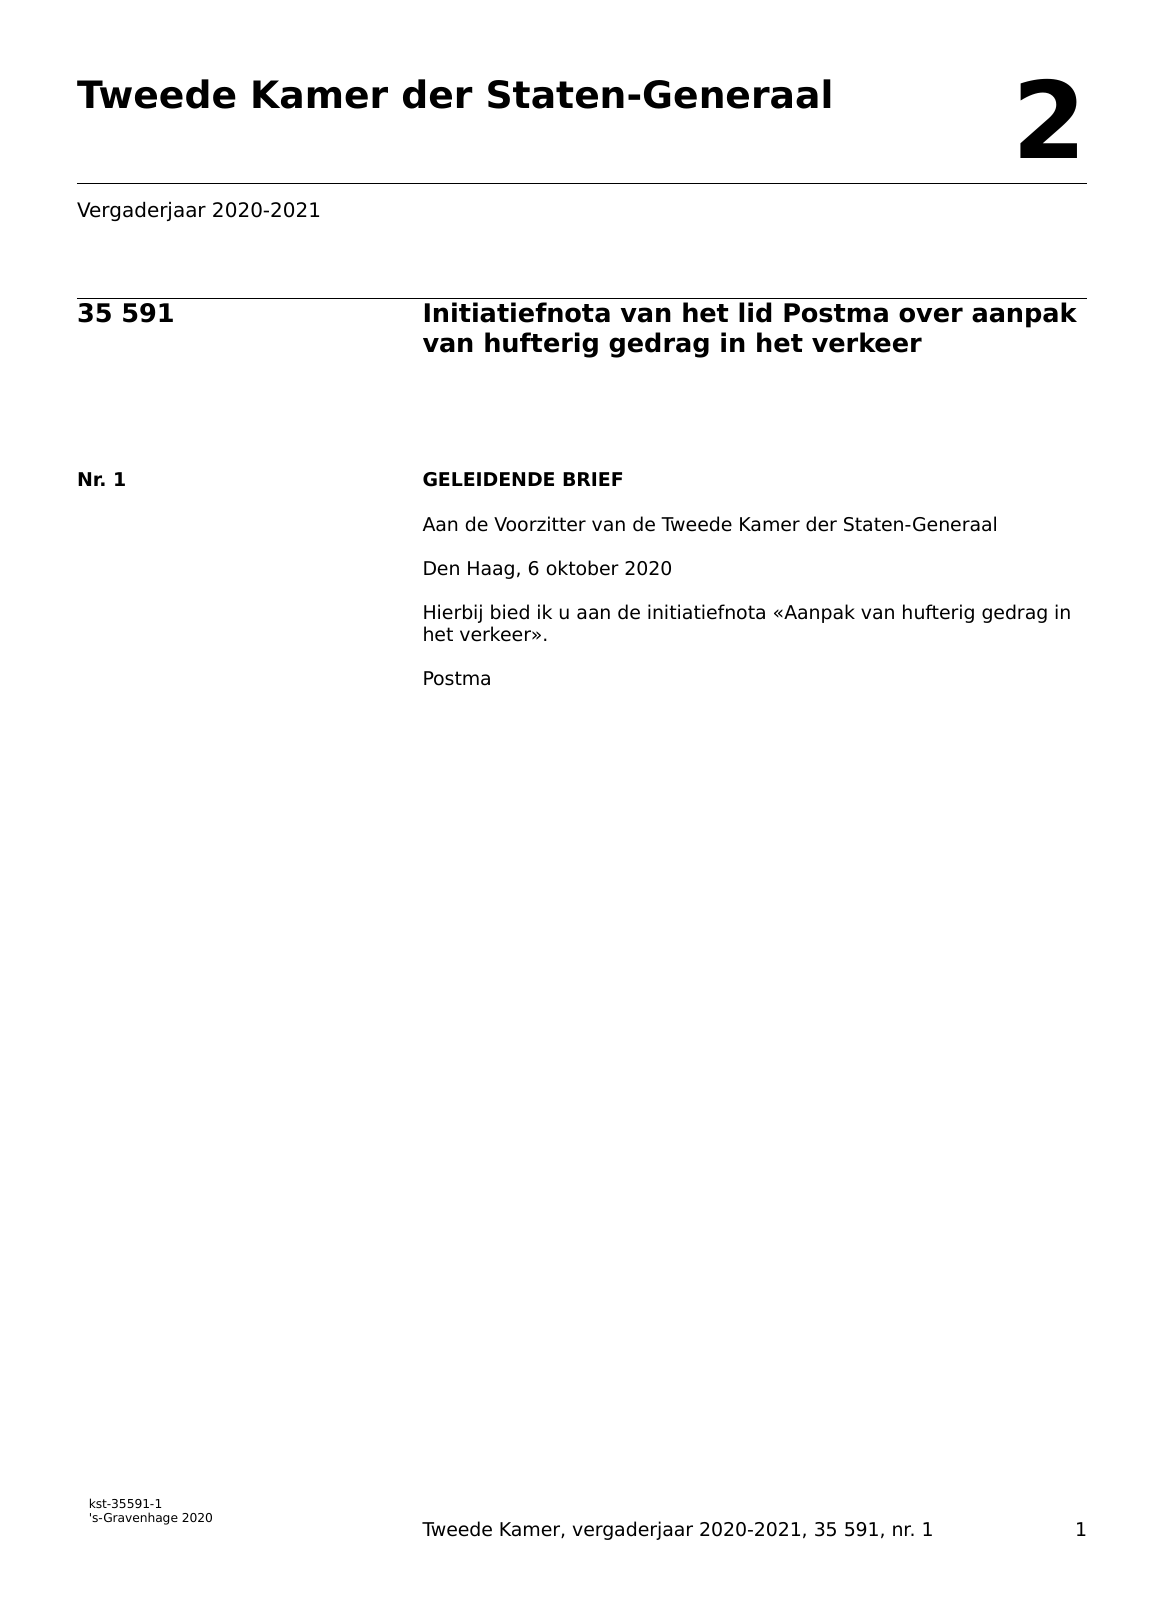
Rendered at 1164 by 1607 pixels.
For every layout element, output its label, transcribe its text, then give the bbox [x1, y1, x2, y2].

subtitle Nr. 1 GELEIDENDE BRIEF [77, 469, 1087, 491]
text Aan de Voorzitter van de Tweede Kamer der Staten-Generaal [422, 513, 1087, 536]
text Den Haag, 6 oktober 2020 [422, 558, 1087, 580]
subtitle 35 591 Initiatiefnota van het lid Postma over aanpak van hufterig gedrag in het verkeer [77, 299, 1087, 358]
text kst-35591-1 [88, 1497, 323, 1511]
table_header 2 [886, 59, 1087, 183]
text Postma [422, 668, 1087, 690]
table_cell Vergaderjaar 2020-2021 [77, 184, 1087, 298]
table_header Tweede Kamer der Staten-Generaal [77, 59, 886, 183]
text Hierbij bied ik u aan de initiatiefnota «Aanpak van hufterig gedrag in het verkeer». [422, 602, 1087, 646]
text 's-Gravenhage 2020 [88, 1511, 323, 1525]
